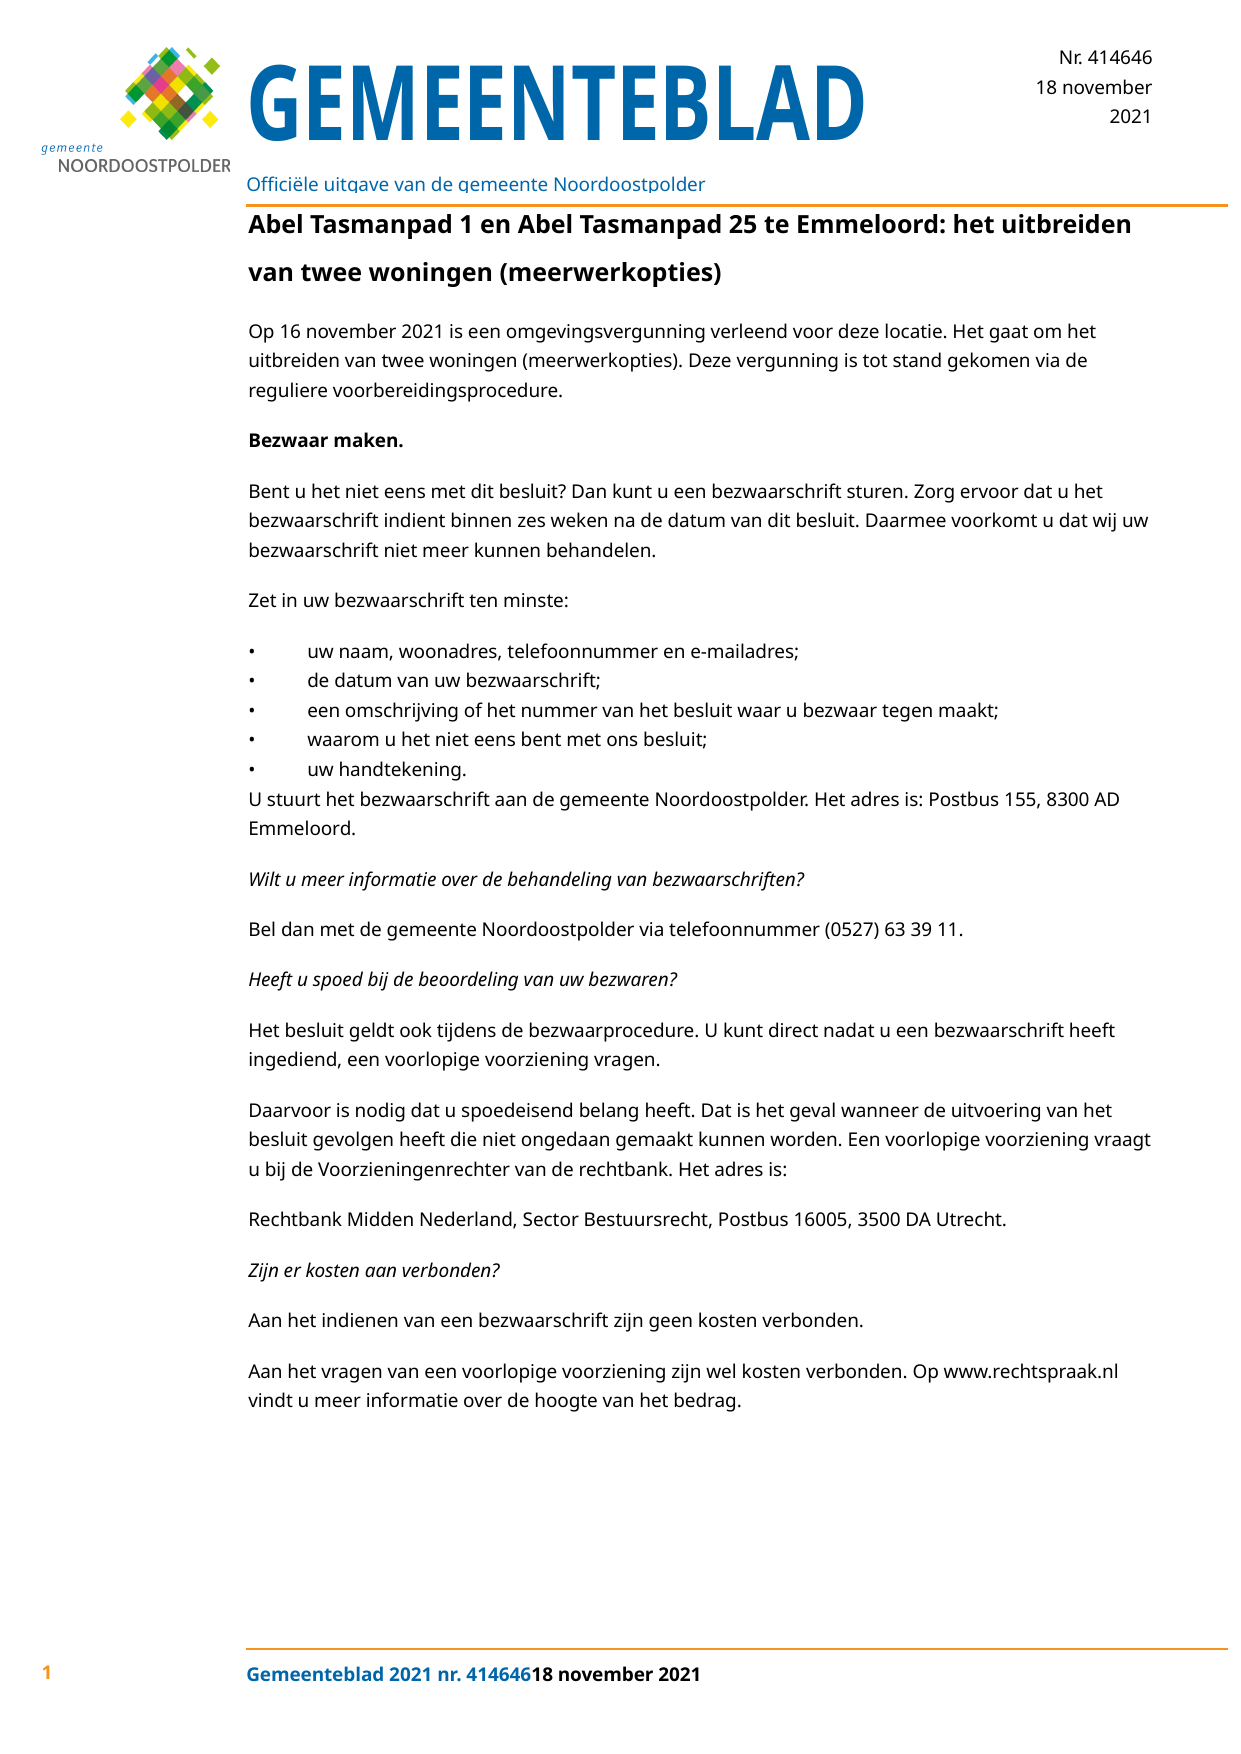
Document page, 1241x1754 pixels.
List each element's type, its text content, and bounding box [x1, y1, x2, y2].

text Bezwaar maken. [248, 427, 1152, 453]
text Bel dan met de gemeente Noordoostpolder via telefoonnummer (0527) 63 39 11. [248, 916, 1152, 942]
list uw naam, woonadres, telefoonnummer en e-mailadres; [248, 638, 1152, 664]
text Aan het indienen van een bezwaarschrift zijn geen kosten verbonden. [248, 1307, 1152, 1333]
text Het besluit geldt ook tijdens de bezwaarprocedure. U kunt direct nadat u een bezwaarschrift heeft ingediend, een voorlopige voorziening vragen. [248, 1017, 1152, 1072]
list uw handtekening. [248, 756, 1152, 782]
text Abel Tasmanpad 1 en Abel Tasmanpad 25 te Emmeloord: het uitbreiden van twee woningen (meerwerkopties) [248, 207, 1152, 288]
text Heeft u spoed bij de beoordeling van uw bezwaren? [248, 967, 1152, 992]
text Aan het vragen van een voorlopige voorziening zijn wel kosten verbonden. Op www.rechtspraak.nl vindt u meer informatie over de hoogte van het bedrag. [248, 1358, 1152, 1413]
text U stuurt het bezwaarschrift aan de gemeente Noordoostpolder. Het adres is: Postbus 155, 8300 AD Emmeloord. [248, 786, 1152, 841]
text Rechtbank Midden Nederland, Sector Bestuursrecht, Postbus 16005, 3500 DA Utrecht. [248, 1207, 1152, 1232]
list een omschrijving of het nummer van het besluit waar u bezwaar tegen maakt; [248, 697, 1152, 723]
list waarom u het niet eens bent met ons besluit; [248, 727, 1152, 752]
text Daarvoor is nodig dat u spoedeisend belang heeft. Dat is het geval wanneer de uitvoering van het besluit gevolgen heeft die niet ongedaan gemaakt kunnen worden. Een voorlopige voorziening vraagt u bij de Voorzieningenrechter van de rechtbank. Het adres is: [248, 1097, 1152, 1182]
text Wilt u meer informatie over de behandeling van bezwaarschriften? [248, 866, 1152, 892]
picture [41, 47, 231, 172]
text Op 16 november 2021 is een omgevingsvergunning verleend voor deze locatie. Het gaat om het uitbreiden van twee woningen (meerwerkopties). Deze vergunning is tot stand gekomen via de reguliere voorbereidingsprocedure. [248, 318, 1152, 403]
text Zet in uw bezwaarschrift ten minste: [248, 587, 1152, 613]
text Bent u het niet eens met dit besluit? Dan kunt u een bezwaarschrift sturen. Zorg ervoor dat u het bezwaarschrift indient binnen zes weken na de datum van dit besluit. Daarmee voorkomt u dat wij uw bezwaarschrift niet meer kunnen behandelen. [248, 478, 1152, 563]
list de datum van uw bezwaarschrift; [248, 667, 1152, 693]
text Zijn er kosten aan verbonden? [248, 1257, 1152, 1283]
